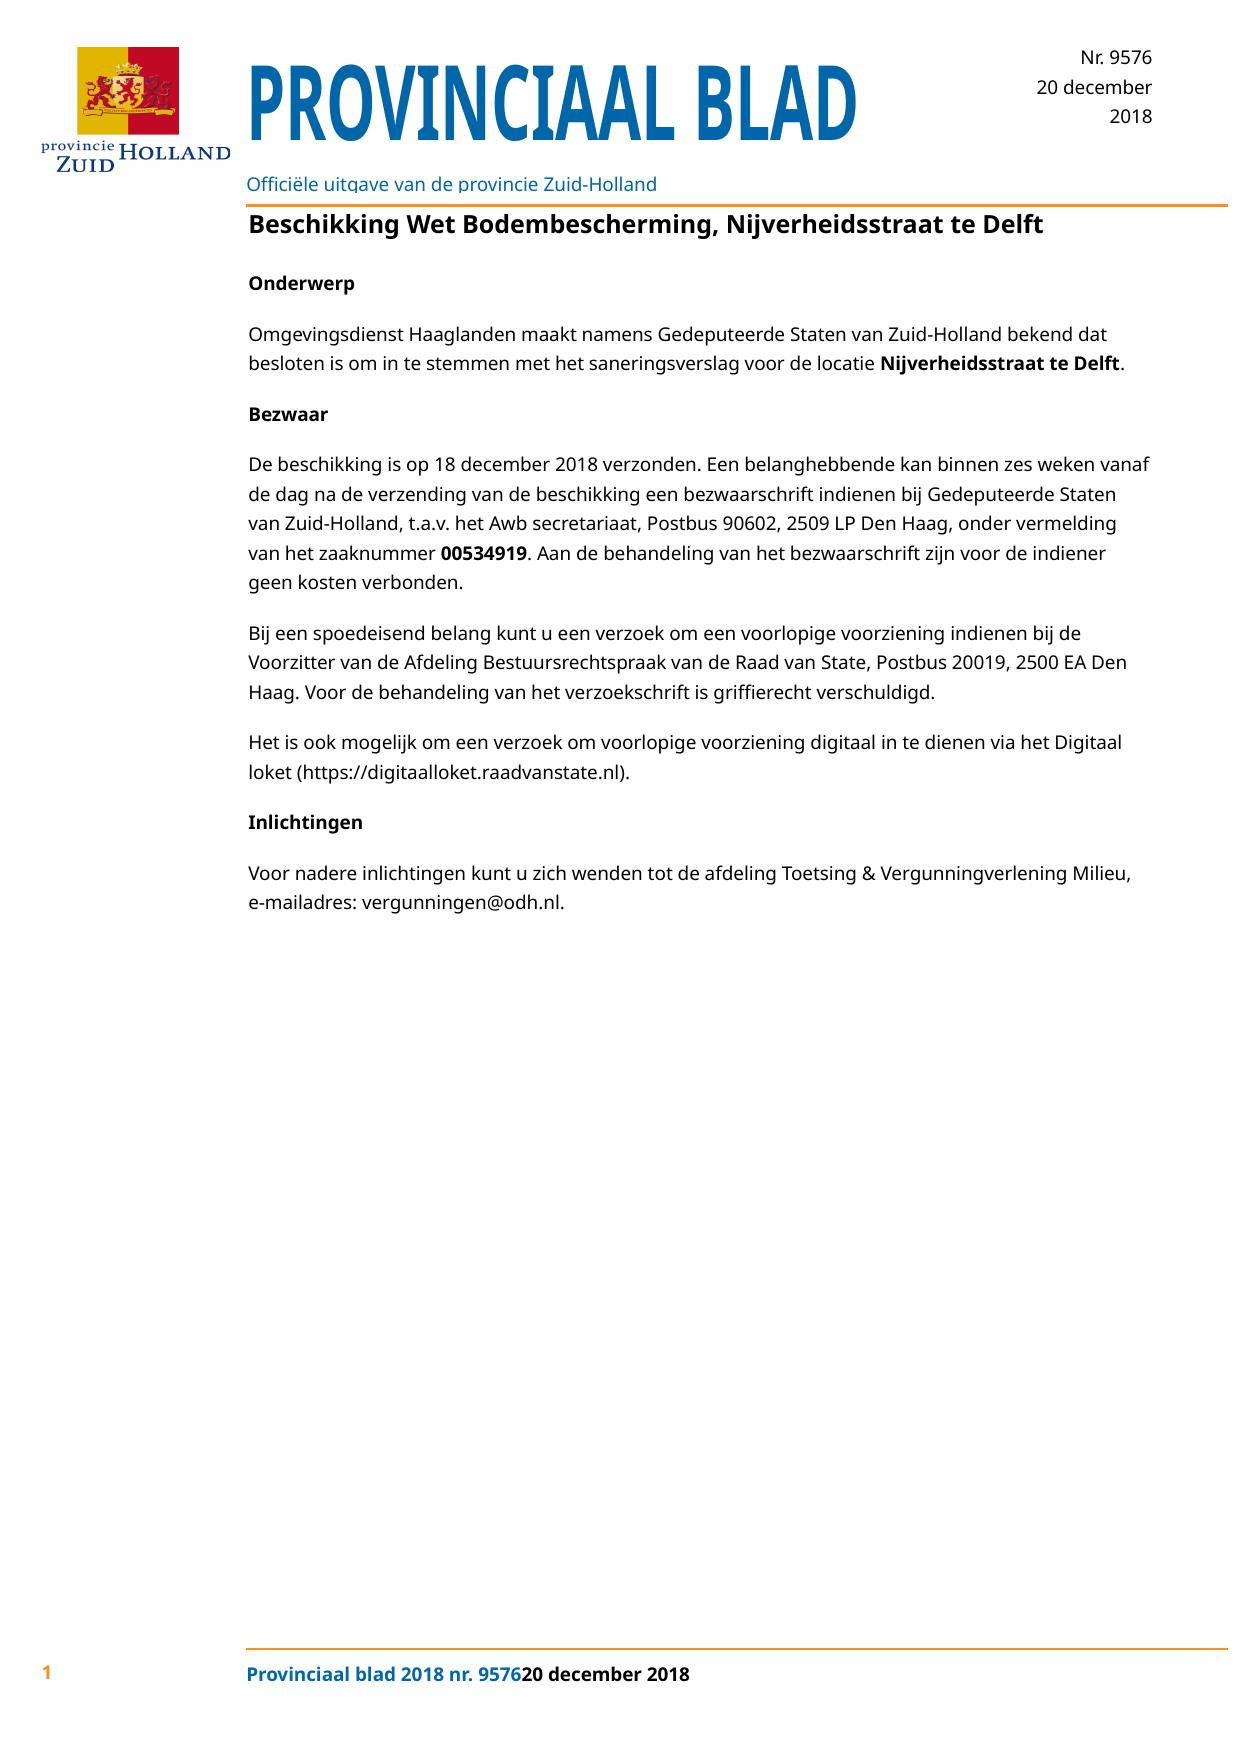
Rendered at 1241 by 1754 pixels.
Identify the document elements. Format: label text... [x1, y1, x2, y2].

text Beschikking Wet Bodembescherming, Nijverheidsstraat te Delft [248, 207, 1152, 241]
picture [41, 47, 231, 172]
text Omgevingsdienst Haaglanden maakt namens Gedeputeerde Staten van Zuid-Holland bekend dat besloten is om in te stemmen met het saneringsverslag voor de locatie Nijverheidsstraat te Delft. [248, 321, 1152, 376]
text Onderwerp [248, 270, 1152, 296]
text Bezwaar [248, 401, 1152, 426]
text Bij een spoedeisend belang kunt u een verzoek om een voorlopige voorziening indienen bij de Voorzitter van de Afdeling Bestuursrechtspraak van de Raad van State, Postbus 20019, 2500 EA Den Haag. Voor de behandeling van het verzoekschrift is griffierecht verschuldigd. [248, 620, 1152, 705]
text Het is ook mogelijk om een verzoek om voorlopige voorziening digitaal in te dienen via het Digitaal loket (https://digitaalloket.raadvanstate.nl). [248, 729, 1152, 785]
text Voor nadere inlichtingen kunt u zich wenden tot de afdeling Toetsing & Vergunningverlening Milieu, e-mailadres: vergunningen@odh.nl. [248, 860, 1152, 915]
text Inlichtingen [248, 809, 1152, 835]
text De beschikking is op 18 december 2018 verzonden. Een belanghebbende kan binnen zes weken vanaf de dag na de verzending van de beschikking een bezwaarschrift indienen bij Gedeputeerde Staten van Zuid-Holland, t.a.v. het Awb secretariaat, Postbus 90602, 2509 LP Den Haag, onder vermelding van het zaaknummer 00534919. Aan de behandeling van het bezwaarschrift zijn voor de indiener geen kosten verbonden. [248, 451, 1152, 595]
